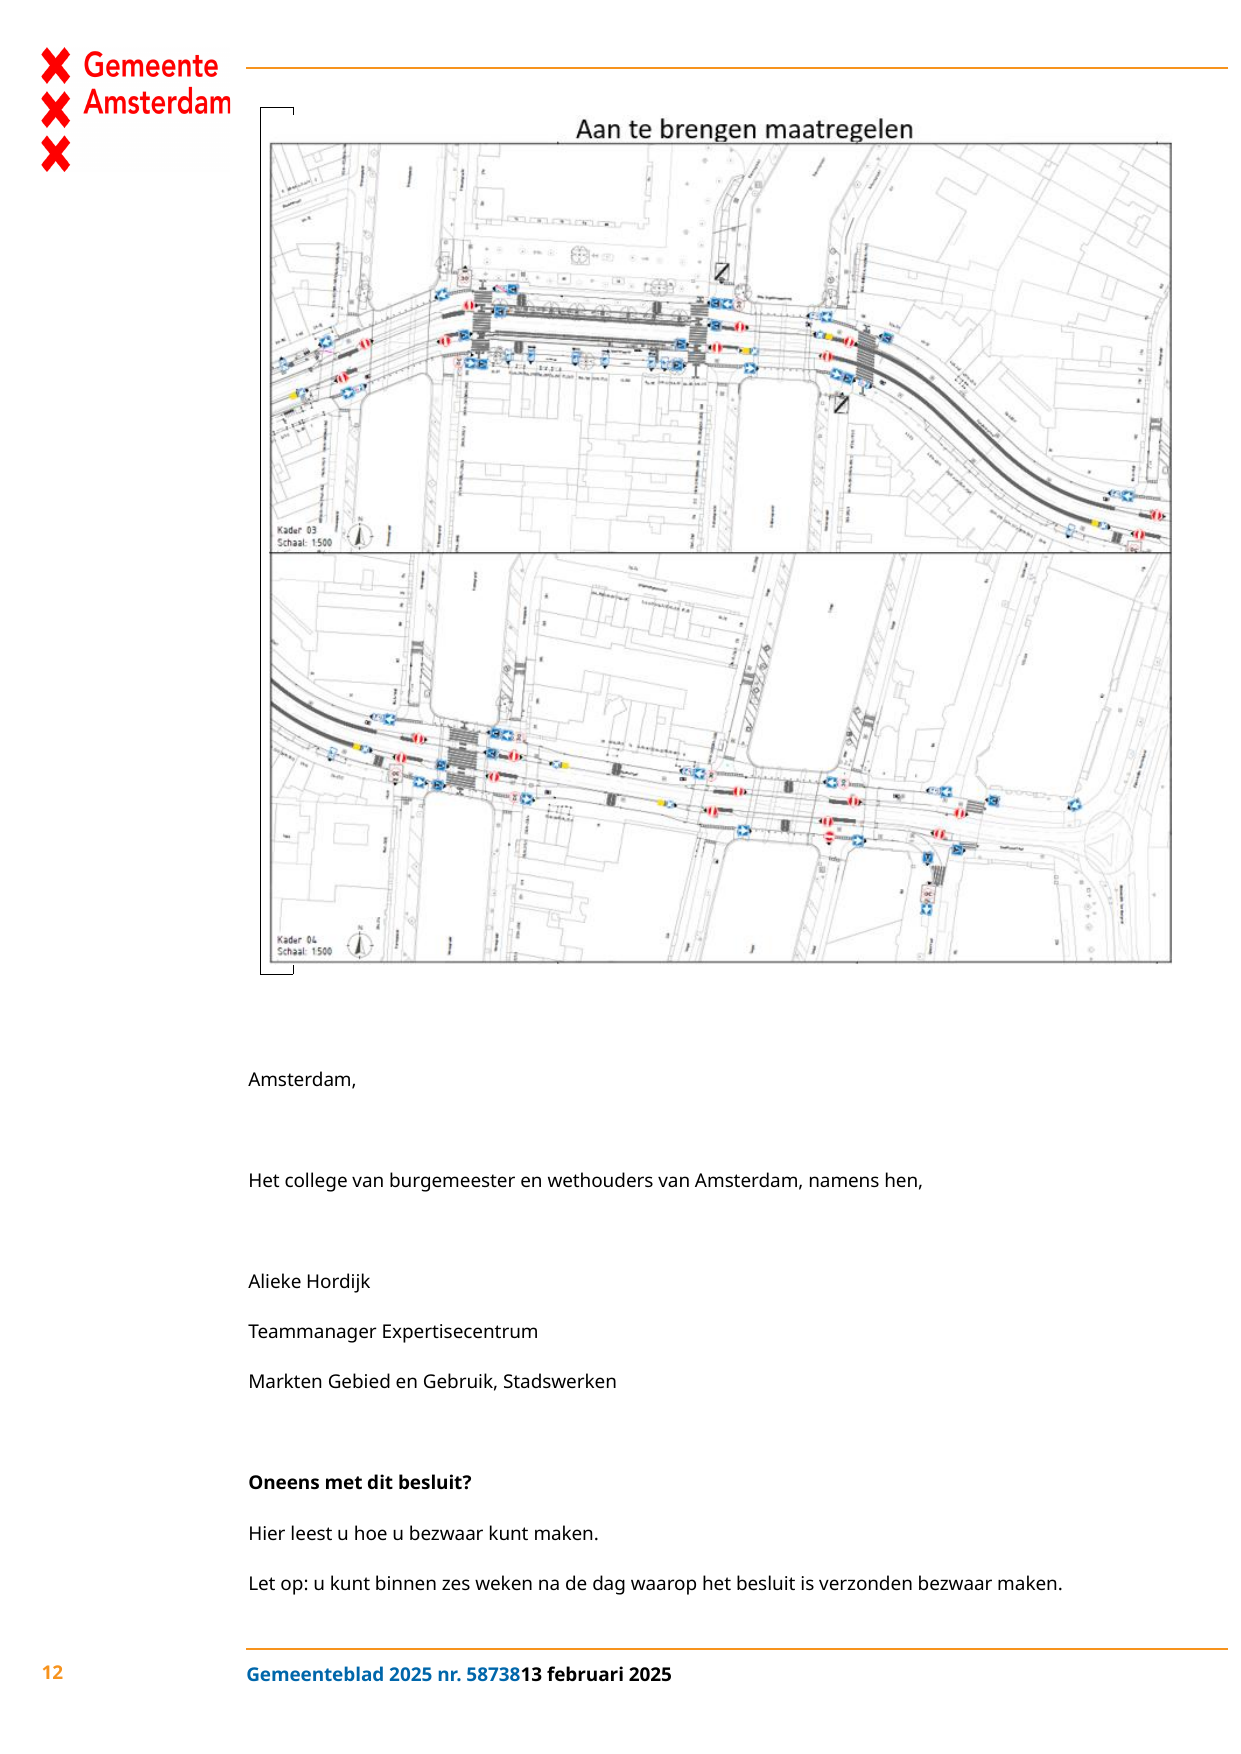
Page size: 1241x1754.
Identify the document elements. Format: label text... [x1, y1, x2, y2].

text Markten Gebied en Gebruik, Stadswerken [248, 1369, 1152, 1394]
text Teammanager Expertisecentrum [248, 1318, 1152, 1344]
text Hier leest u hoe u bezwaar kunt maken. [248, 1520, 1152, 1546]
text Het college van burgemeester en wethouders van Amsterdam, namens hen, [248, 1167, 1152, 1193]
text Alieke Hordijk [248, 1268, 1152, 1293]
picture [268, 115, 1173, 965]
text Let op: u kunt binnen zes weken na de dag waarop het besluit is verzonden bezwaar maken. [248, 1570, 1152, 1596]
text Oneens met dit besluit? [248, 1469, 1152, 1495]
picture [41, 47, 231, 172]
text Amsterdam, [248, 1066, 1152, 1092]
